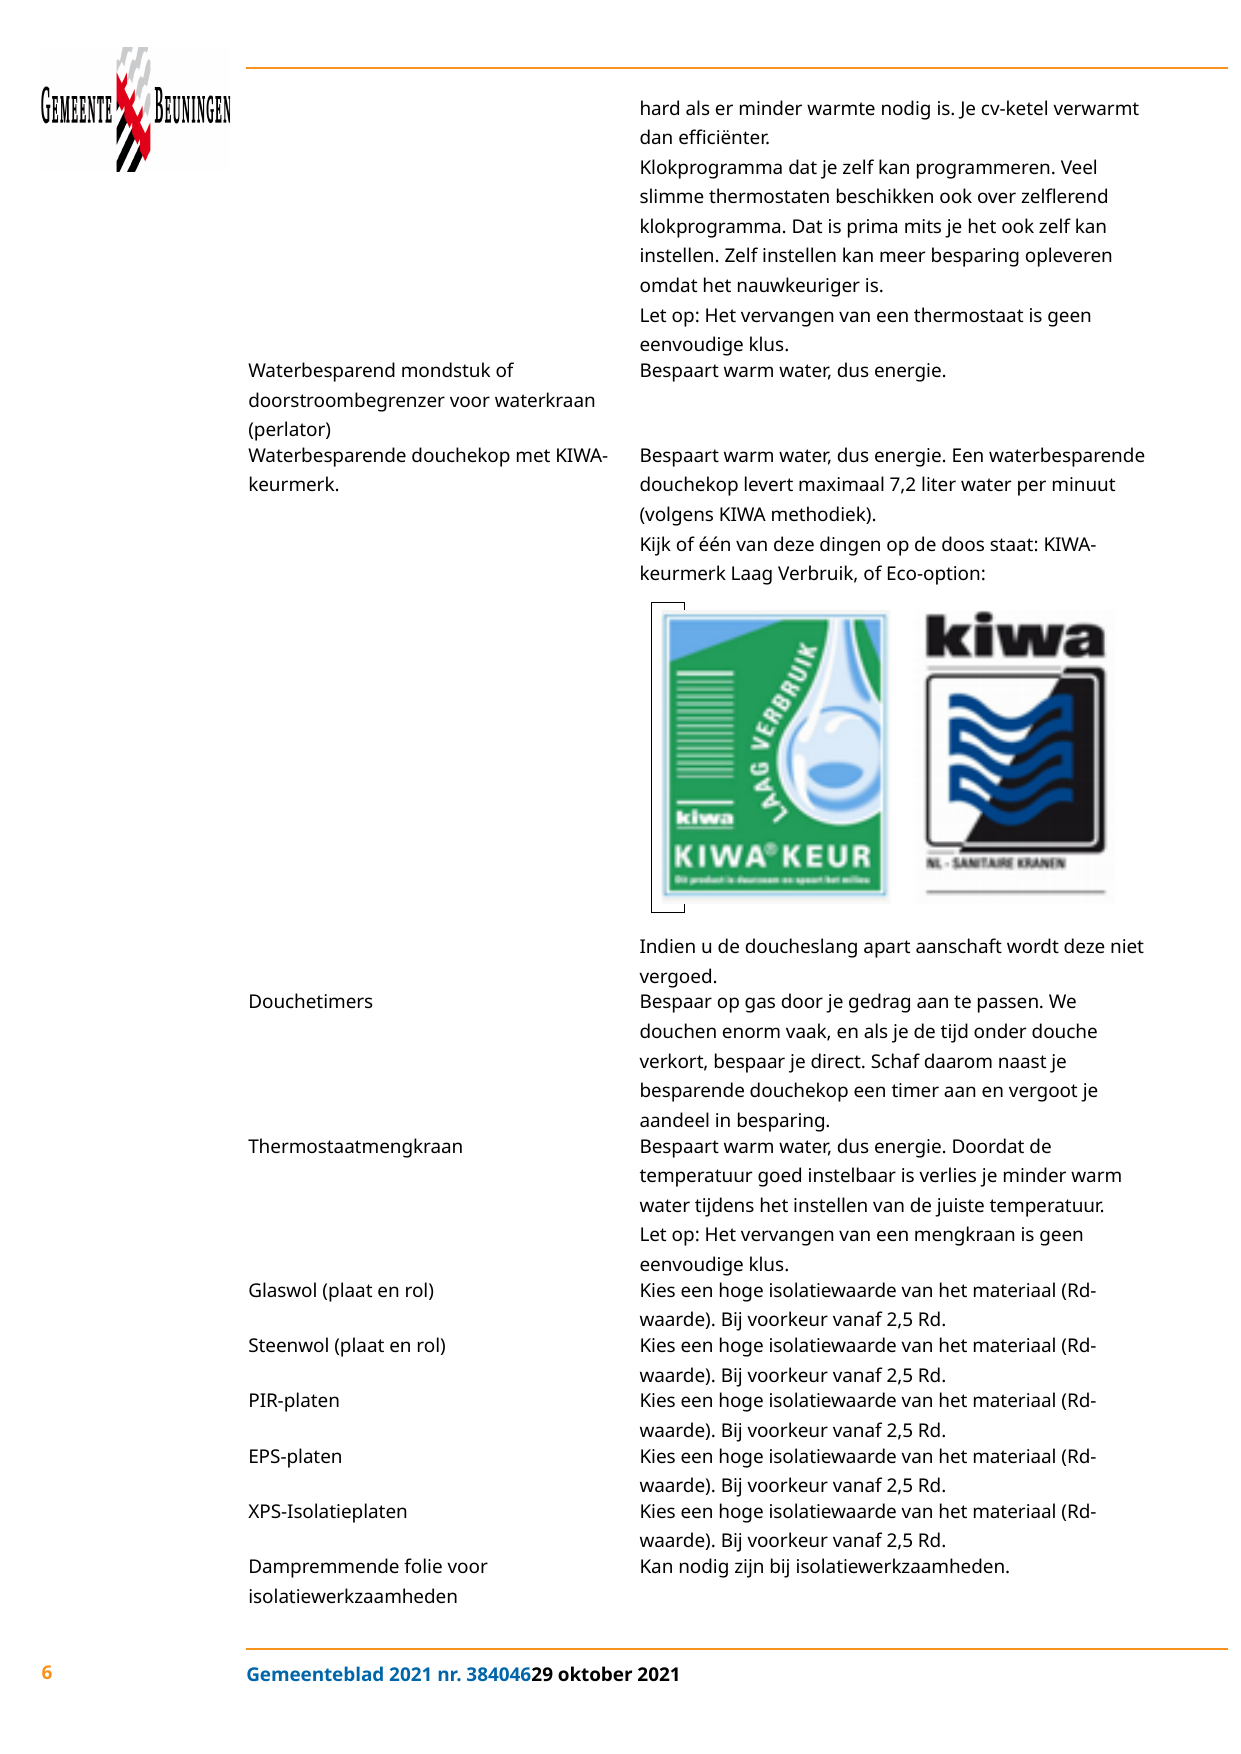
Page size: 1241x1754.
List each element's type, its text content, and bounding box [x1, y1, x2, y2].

table_cell EPS-platen [248, 1443, 639, 1498]
table_cell Steenwol (plaat en rol) [248, 1332, 639, 1387]
picture [660, 610, 1133, 904]
table_cell Kies een hoge isolatiewaarde van het materiaal (Rd-waarde). Bij voorkeur vanaf 2,5 Rd. [639, 1388, 1152, 1443]
table_cell Kies een hoge isolatiewaarde van het materiaal (Rd-waarde). Bij voorkeur vanaf 2,5 Rd. [639, 1498, 1152, 1553]
table_cell Bespaart warm water, dus energie. [639, 357, 1152, 442]
table_cell Waterbesparend mondstuk of doorstroombegrenzer voor waterkraan (perlator) [248, 357, 639, 442]
picture [41, 47, 231, 172]
table_cell Kan nodig zijn bij isolatiewerkzaamheden. [639, 1554, 1152, 1609]
table_cell Bespaar op gas door je gedrag aan te passen. We douchen enorm vaak, en als je de tijd onder douche verkort, bespaar je direct. Schaf daarom naast je besparende douchekop een timer aan en vergoot je aandeel in besparing. [639, 989, 1152, 1133]
table_cell Kies een hoge isolatiewaarde van het materiaal (Rd-waarde). Bij voorkeur vanaf 2,5 Rd. [639, 1277, 1152, 1332]
table_cell hard als er minder warmte nodig is. Je cv-ketel verwarmt dan efficiënter. Klokprogramma dat je zelf kan programmeren. Veel slimme thermostaten beschikken ook over zelflerend klokprogramma. Dat is prima mits je het ook zelf kan instellen. Zelf instellen kan meer besparing opleveren omdat het nauwkeuriger is. Let op: Het vervangen van een thermostaat is geen eenvoudige klus. [639, 95, 1152, 357]
table_cell Thermostaatmengkraan [248, 1133, 639, 1277]
table_cell XPS-Isolatieplaten [248, 1498, 639, 1553]
table_cell [248, 95, 639, 357]
table_cell Douchetimers [248, 989, 639, 1133]
table_cell Glaswol (plaat en rol) [248, 1277, 639, 1332]
table_cell Bespaart warm water, dus energie. Een waterbesparende douchekop levert maximaal 7,2 liter water per minuut (volgens KIWA methodiek). Kijk of één van deze dingen op de doos staat: KIWA-keurmerk Laag Verbruik, of Eco-option: Indien u de doucheslang apart aanschaft wordt deze niet vergoed. [639, 442, 1152, 989]
table_cell Waterbesparende douchekop met KIWA-keurmerk. [248, 442, 639, 989]
table_cell Kies een hoge isolatiewaarde van het materiaal (Rd-waarde). Bij voorkeur vanaf 2,5 Rd. [639, 1443, 1152, 1498]
table_cell PIR-platen [248, 1388, 639, 1443]
table_cell Bespaart warm water, dus energie. Doordat de temperatuur goed instelbaar is verlies je minder warm water tijdens het instellen van de juiste temperatuur. Let op: Het vervangen van een mengkraan is geen eenvoudige klus. [639, 1133, 1152, 1277]
table_cell Dampremmende folie voor isolatiewerkzaamheden [248, 1554, 639, 1609]
table_cell Kies een hoge isolatiewaarde van het materiaal (Rd-waarde). Bij voorkeur vanaf 2,5 Rd. [639, 1332, 1152, 1387]
